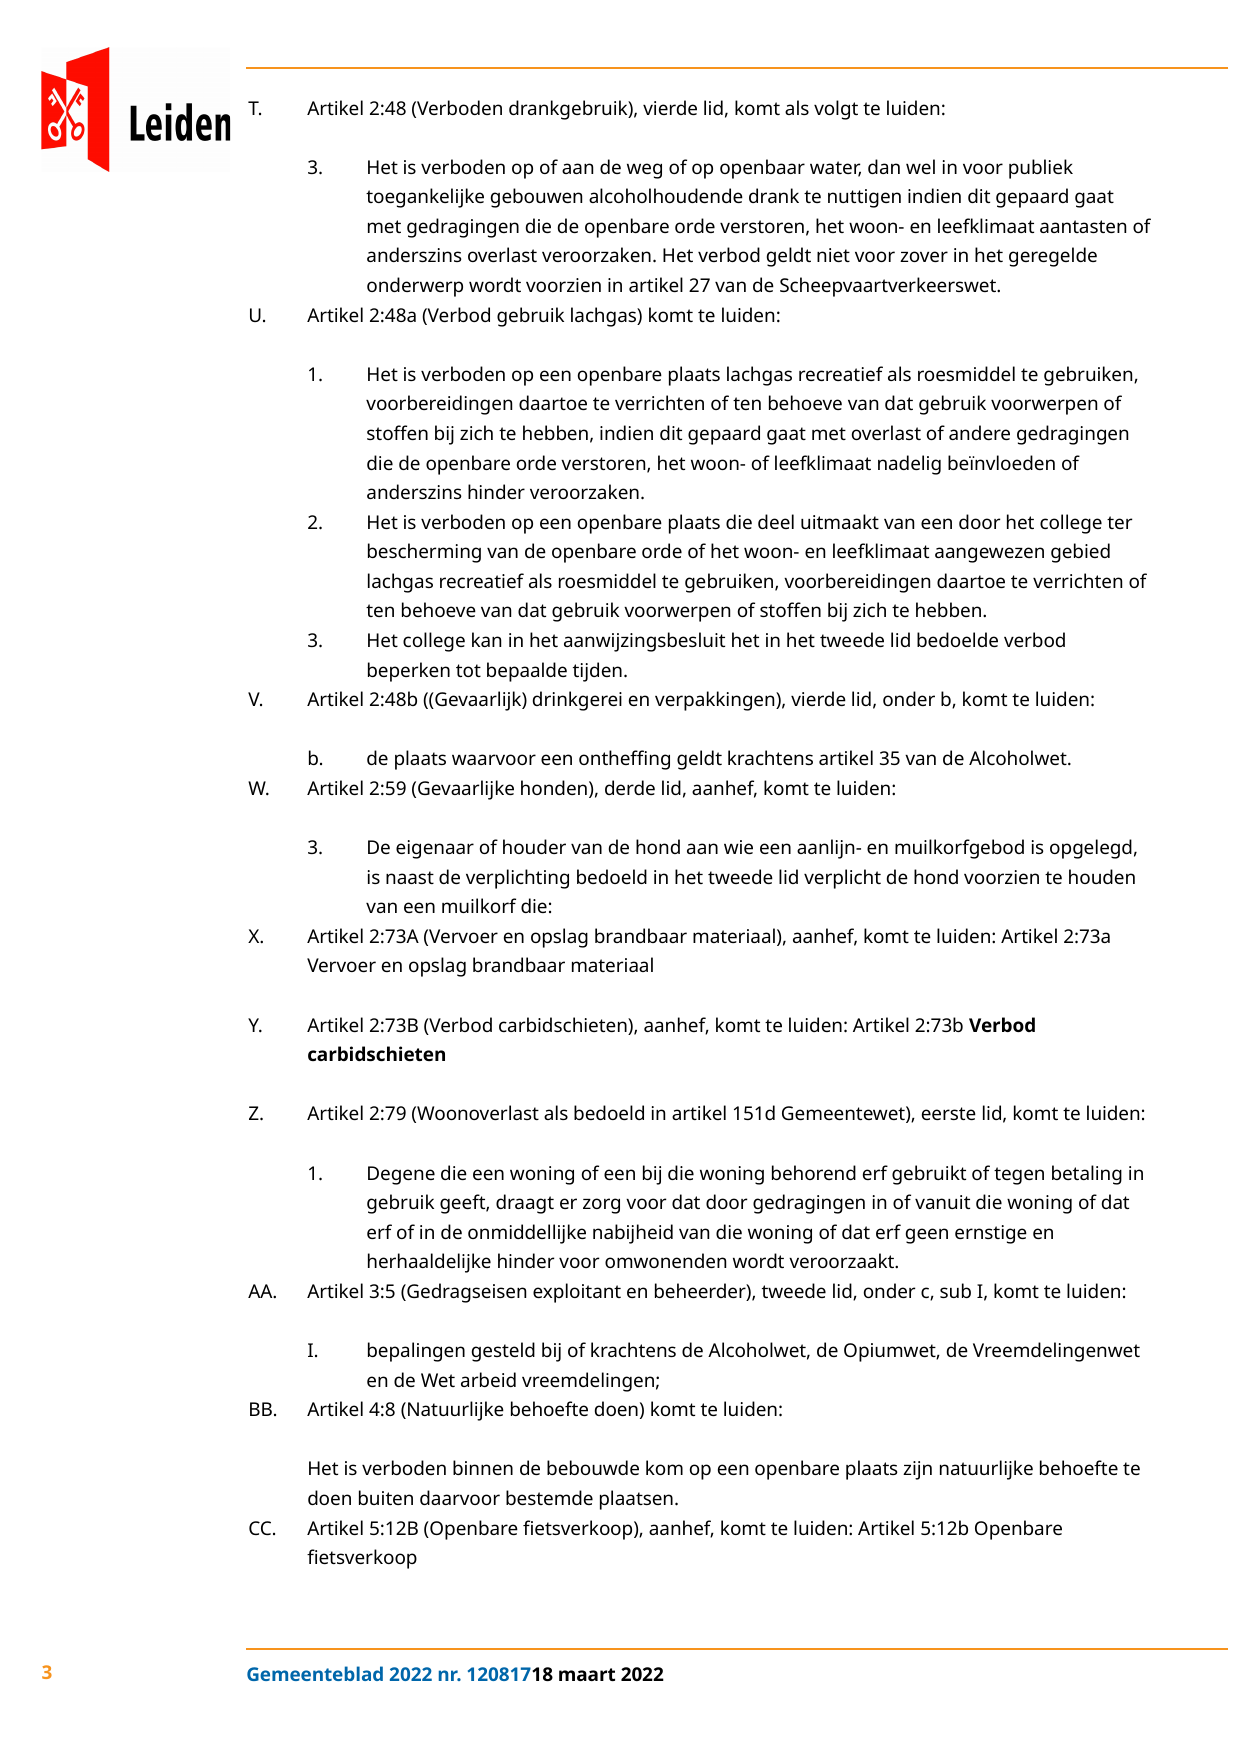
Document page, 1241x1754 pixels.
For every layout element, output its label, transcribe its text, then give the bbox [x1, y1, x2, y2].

list Artikel 2:48b ((Gevaarlijk) drinkgerei en verpakkingen), vierde lid, onder b, komt te luiden: [248, 686, 1152, 712]
list Artikel 2:59 (Gevaarlijke honden), derde lid, aanhef, komt te luiden: [248, 775, 1152, 801]
list Artikel 2:48 (Verboden drankgebruik), vierde lid, komt als volgt te luiden: [248, 95, 1152, 121]
list Artikel 2:48a (Verbod gebruik lachgas) komt te luiden: [248, 302, 1152, 328]
list De eigenaar of houder van de hond aan wie een aanlijn- en muilkorfgebod is opgelegd, is naast de verplichting bedoeld in het tweede lid verplicht de hond voorzien te houden van een muilkorf die: [307, 834, 1152, 919]
list Artikel 2:79 (Woonoverlast als bedoeld in artikel 151d Gemeentewet), eerste lid, komt te luiden: [248, 1101, 1152, 1126]
list bepalingen gesteld bij of krachtens de Alcoholwet, de Opiumwet, de Vreemdelingenwet en de Wet arbeid vreemdelingen; [307, 1337, 1152, 1393]
list Het college kan in het aanwijzingsbesluit het in het tweede lid bedoelde verbod beperken tot bepaalde tijden. [307, 627, 1152, 683]
picture [41, 47, 231, 172]
list Artikel 3:5 (Gedragseisen exploitant en beheerder), tweede lid, onder c, sub I, komt te luiden: [248, 1278, 1152, 1304]
list de plaats waarvoor een ontheffing geldt krachtens artikel 35 van de Alcoholwet. [307, 746, 1152, 771]
list Het is verboden op of aan de weg of op openbaar water, dan wel in voor publiek toegankelijke gebouwen alcoholhoudende drank te nuttigen indien dit gepaard gaat met gedragingen die de openbare orde verstoren, het woon- en leefklimaat aantasten of anderszins overlast veroorzaken. Het verbod geldt niet voor zover in het geregelde onderwerp wordt voorzien in artikel 27 van de Scheepvaartverkeerswet. [307, 154, 1152, 298]
list Degene die een woning of een bij die woning behorend erf gebruikt of tegen betaling in gebruik geeft, draagt er zorg voor dat door gedragingen in of vanuit die woning of dat erf of in de onmiddellijke nabijheid van die woning of dat erf geen ernstige en herhaaldelijke hinder voor omwonenden wordt veroorzaakt. [307, 1160, 1152, 1274]
list Artikel 4:8 (Natuurlijke behoefte doen) komt te luiden: [248, 1396, 1152, 1422]
list Artikel 5:12B (Openbare fietsverkoop), aanhef, komt te luiden: Artikel 5:12b Openbare fietsverkoop [248, 1515, 1152, 1570]
list Artikel 2:73A (Vervoer en opslag brandbaar materiaal), aanhef, komt te luiden: Artikel 2:73a Vervoer en opslag brandbaar materiaal [248, 923, 1152, 978]
list Artikel 2:73B (Verbod carbidschieten), aanhef, komt te luiden: Artikel 2:73b Verbod carbidschieten [248, 1012, 1152, 1067]
list Het is verboden op een openbare plaats die deel uitmaakt van een door het college ter bescherming van de openbare orde of het woon- en leefklimaat aangewezen gebied lachgas recreatief als roesmiddel te gebruiken, voorbereidingen daartoe te verrichten of ten behoeve van dat gebruik voorwerpen of stoffen bij zich te hebben. [307, 509, 1152, 623]
list Het is verboden op een openbare plaats lachgas recreatief als roesmiddel te gebruiken, voorbereidingen daartoe te verrichten of ten behoeve van dat gebruik voorwerpen of stoffen bij zich te hebben, indien dit gepaard gaat met overlast of andere gedragingen die de openbare orde verstoren, het woon- of leefklimaat nadelig beïnvloeden of anderszins hinder veroorzaken. [307, 361, 1152, 505]
list Het is verboden binnen de bebouwde kom op een openbare plaats zijn natuurlijke behoefte te doen buiten daarvoor bestemde plaatsen. [248, 1456, 1152, 1511]
